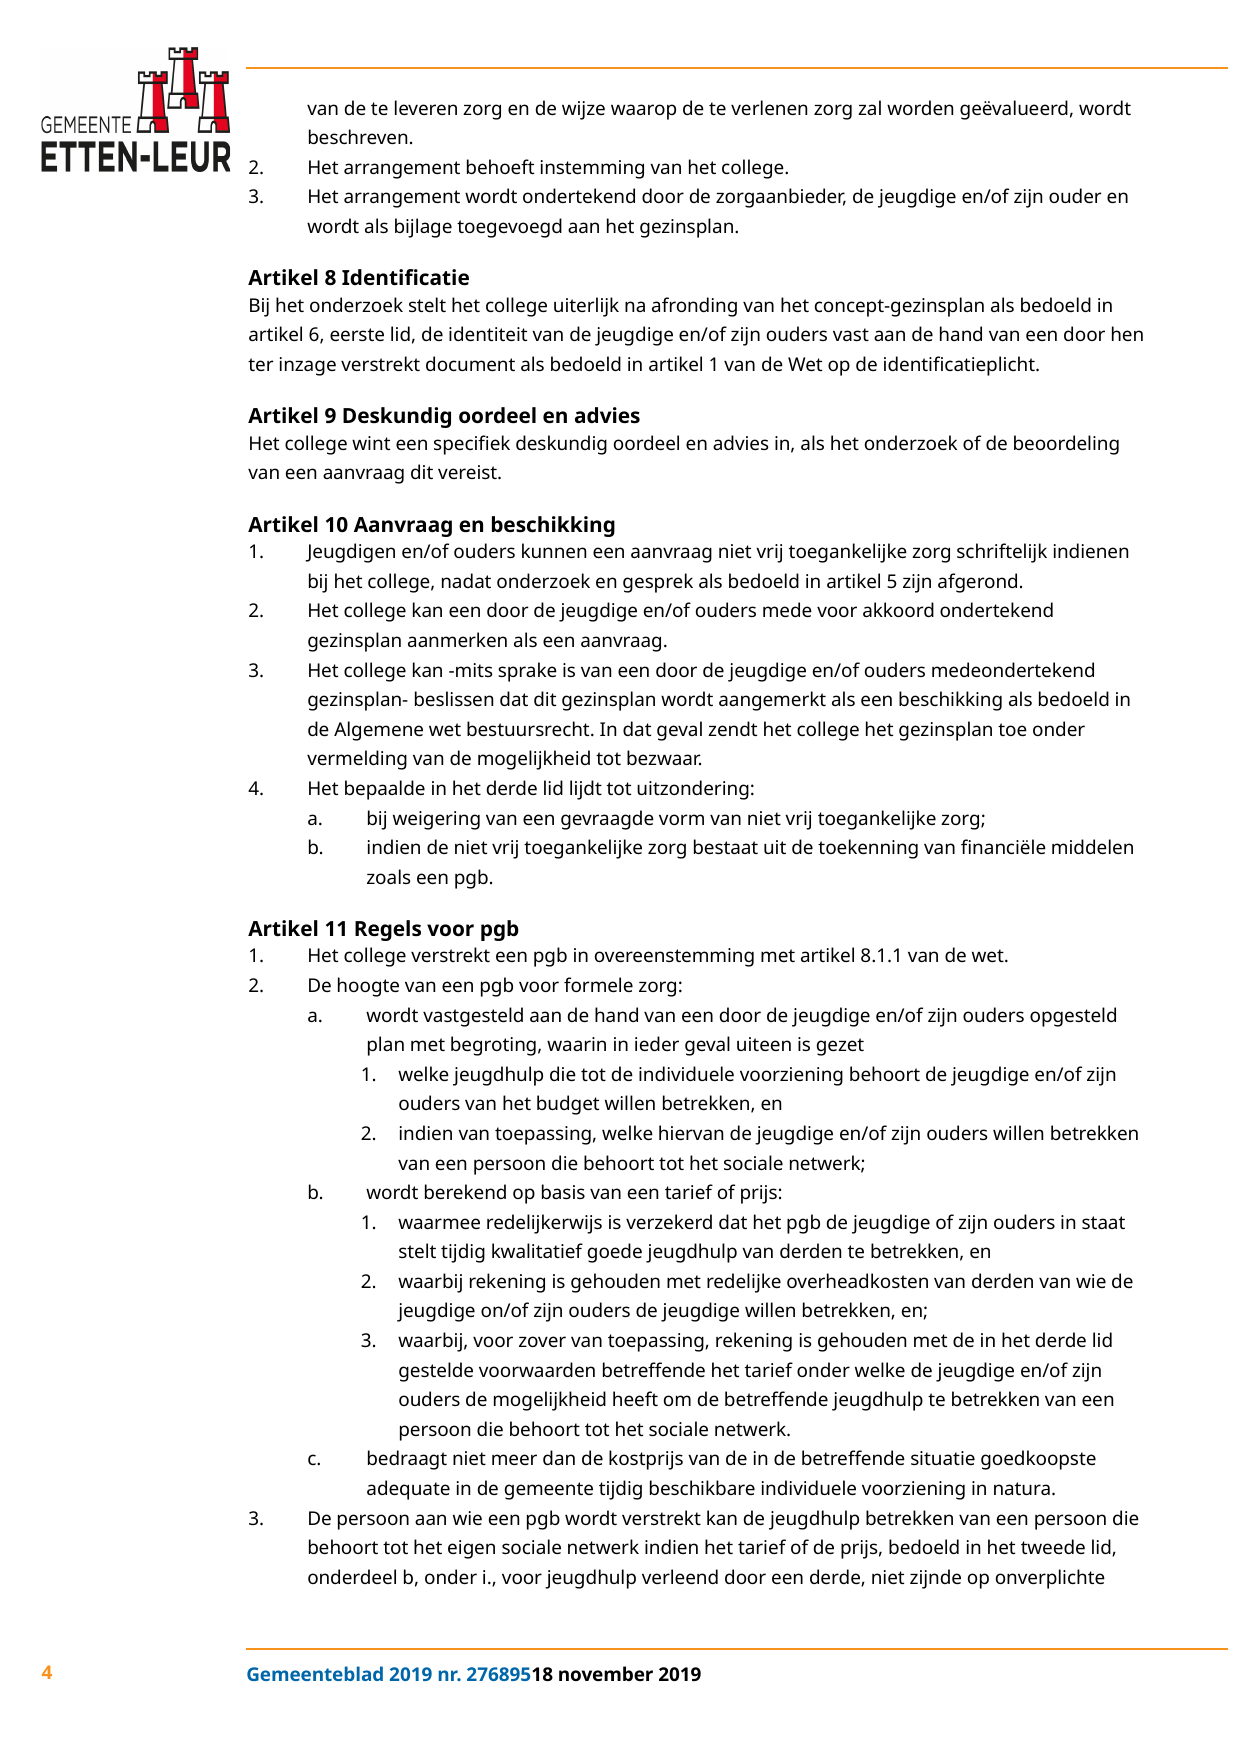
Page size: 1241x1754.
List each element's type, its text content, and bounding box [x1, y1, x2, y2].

list Het college verstrekt een pgb in overeenstemming met artikel 8.1.1 van de wet. [248, 943, 1152, 968]
list waarbij, voor zover van toepassing, rekening is gehouden met de in het derde lid gestelde voorwaarden betreffende het tarief onder welke de jeugdige en/of zijn ouders de mogelijkheid heeft om de betreffende jeugdhulp te betrekken van een persoon die behoort tot het sociale netwerk. [361, 1327, 1152, 1442]
list Het bepaalde in het derde lid lijdt tot uitzondering: [248, 775, 1152, 801]
text Artikel 10 Aanvraag en beschikking [248, 510, 1152, 538]
text Bij het onderzoek stelt het college uiterlijk na afronding van het concept-gezinsplan als bedoeld in artikel 6, eerste lid, de identiteit van de jeugdige en/of zijn ouders vast aan de hand van een door hen ter inzage verstrekt document als bedoeld in artikel 1 van de Wet op de identificatieplicht. [248, 292, 1152, 377]
list Het college kan -mits sprake is van een door de jeugdige en/of ouders medeondertekend gezinsplan- beslissen dat dit gezinsplan wordt aangemerkt als een beschikking als bedoeld in de Algemene wet bestuursrecht. In dat geval zendt het college het gezinsplan toe onder vermelding van de mogelijkheid tot bezwaar. [248, 657, 1152, 771]
list Het arrangement wordt ondertekend door de zorgaanbieder, de jeugdige en/of zijn ouder en wordt als bijlage toegevoegd aan het gezinsplan. [248, 183, 1152, 239]
list waarmee redelijkerwijs is verzekerd dat het pgb de jeugdige of zijn ouders in staat stelt tijdig kwalitatief goede jeugdhulp van derden te betrekken, en [361, 1209, 1152, 1264]
text Artikel 9 Deskundig oordeel en advies [248, 402, 1152, 430]
list Het arrangement behoeft instemming van het college. [248, 154, 1152, 180]
list indien de niet vrij toegankelijke zorg bestaat uit de toekenning van financiële middelen zoals een pgb. [307, 834, 1152, 889]
list Het college kan een door de jeugdige en/of ouders mede voor akkoord ondertekend gezinsplan aanmerken als een aanvraag. [248, 598, 1152, 653]
list bij weigering van een gevraagde vorm van niet vrij toegankelijke zorg; [307, 805, 1152, 830]
list van de te leveren zorg en de wijze waarop de te verlenen zorg zal worden geëvalueerd, wordt beschreven. [248, 95, 1152, 150]
list welke jeugdhulp die tot de individuele voorziening behoort de jeugdige en/of zijn ouders van het budget willen betrekken, en [361, 1061, 1152, 1116]
list Jeugdigen en/of ouders kunnen een aanvraag niet vrij toegankelijke zorg schriftelijk indienen bij het college, nadat onderzoek en gesprek als bedoeld in artikel 5 zijn afgerond. [248, 538, 1152, 594]
list De hoogte van een pgb voor formele zorg: [248, 972, 1152, 998]
list waarbij rekening is gehouden met redelijke overheadkosten van derden van wie de jeugdige on/of zijn ouders de jeugdige willen betrekken, en; [361, 1268, 1152, 1323]
list bedraagt niet meer dan de kostprijs van de in de betreffende situatie goedkoopste adequate in de gemeente tijdig beschikbare individuele voorziening in natura. [307, 1446, 1152, 1501]
list indien van toepassing, welke hiervan de jeugdige en/of zijn ouders willen betrekken van een persoon die behoort tot het sociale netwerk; [361, 1120, 1152, 1176]
text Het college wint een specifiek deskundig oordeel en advies in, als het onderzoek of de beoordeling van een aanvraag dit vereist. [248, 430, 1152, 485]
list wordt berekend op basis van een tarief of prijs: [307, 1179, 1152, 1205]
text Artikel 8 Identificatie [248, 263, 1152, 292]
text Artikel 11 Regels voor pgb [248, 914, 1152, 943]
list wordt vastgesteld aan de hand van een door de jeugdige en/of zijn ouders opgesteld plan met begroting, waarin in ieder geval uiteen is gezet [307, 1002, 1152, 1057]
picture [41, 47, 231, 172]
list De persoon aan wie een pgb wordt verstrekt kan de jeugdhulp betrekken van een persoon die behoort tot het eigen sociale netwerk indien het tarief of de prijs, bedoeld in het tweede lid, onderdeel b, onder i., voor jeugdhulp verleend door een derde, niet zijnde op onverplichte [248, 1505, 1152, 1590]
